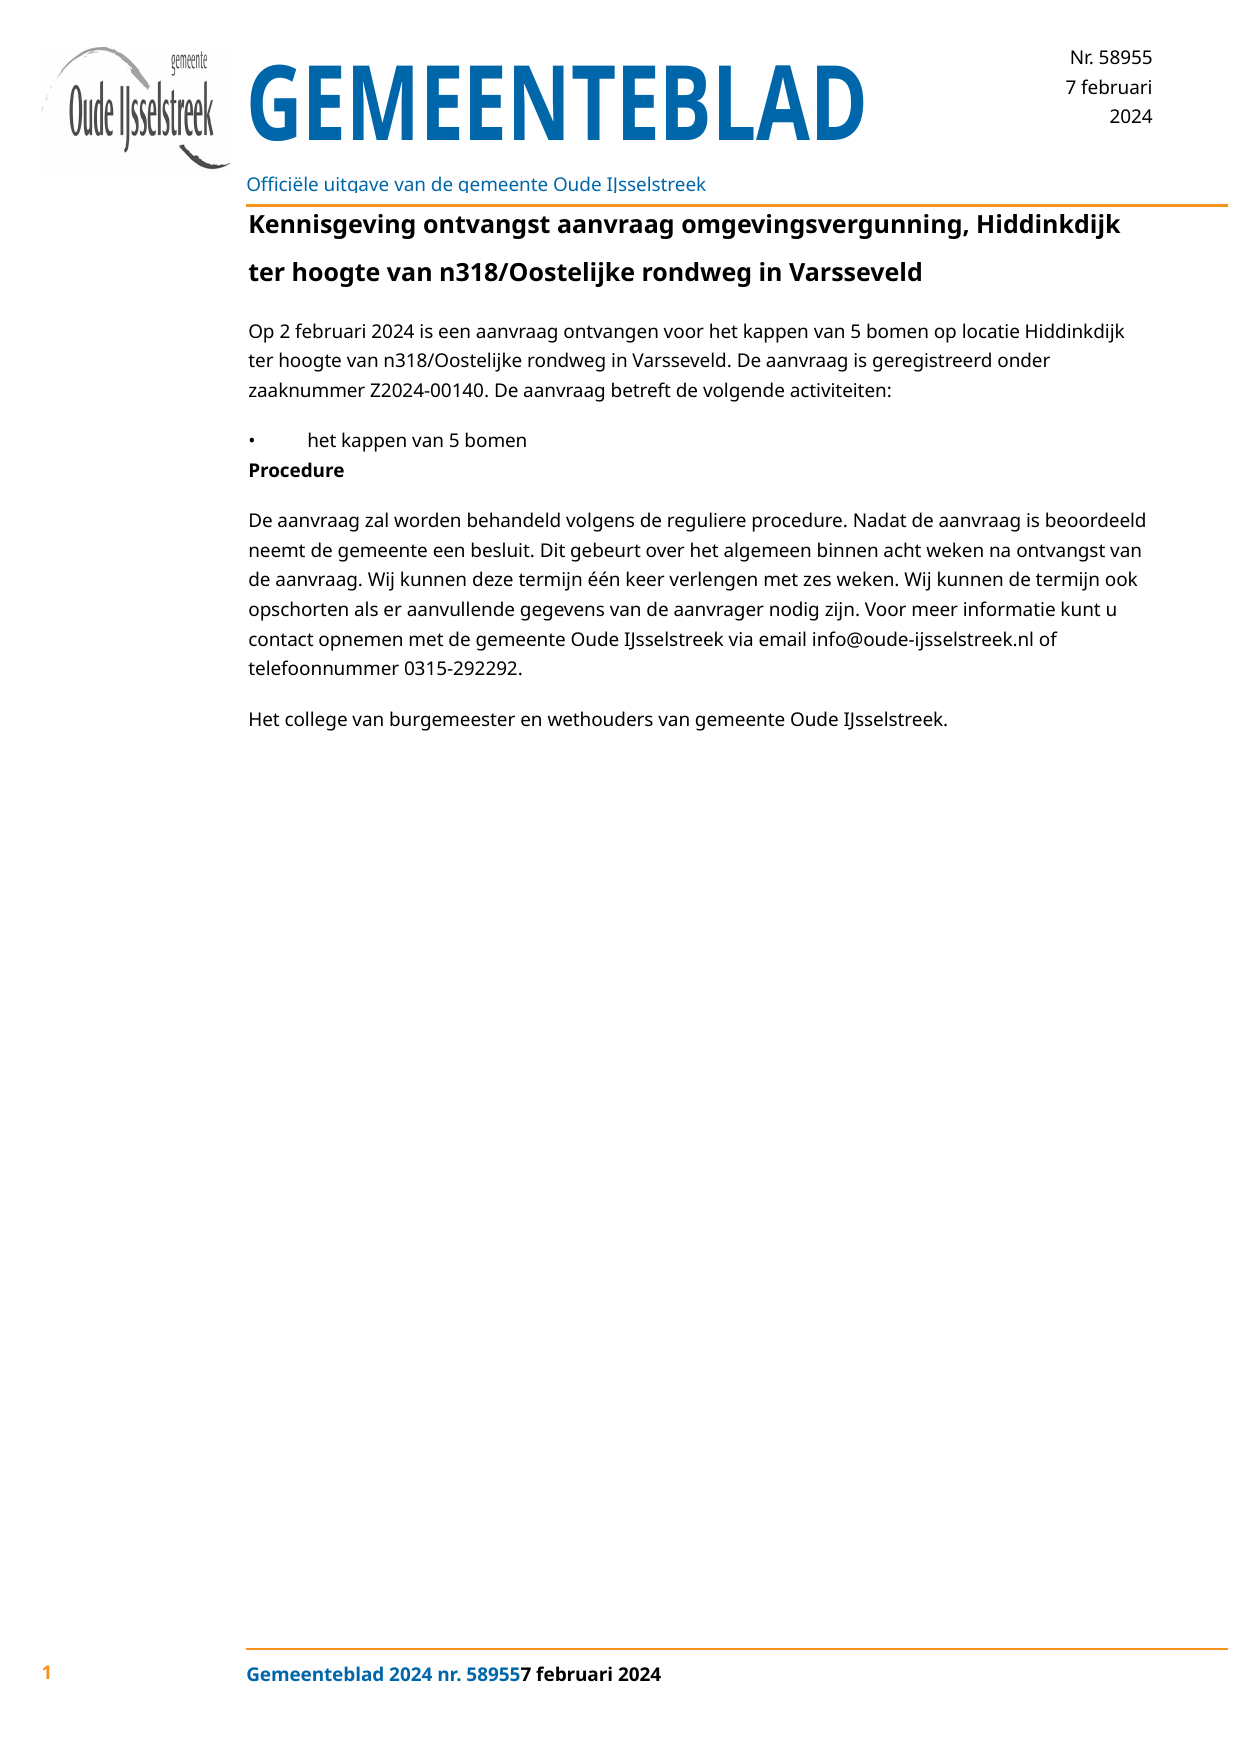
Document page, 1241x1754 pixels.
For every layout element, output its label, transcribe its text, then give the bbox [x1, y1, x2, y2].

text De aanvraag zal worden behandeld volgens de reguliere procedure. Nadat de aanvraag is beoordeeld neemt de gemeente een besluit. Dit gebeurt over het algemeen binnen acht weken na ontvangst van de aanvraag. Wij kunnen deze termijn één keer verlengen met zes weken. Wij kunnen de termijn ook opschorten als er aanvullende gegevens van de aanvrager nodig zijn. Voor meer informatie kunt u contact opnemen met de gemeente Oude IJsselstreek via email info@oude-ijsselstreek.nl of telefoonnummer 0315-292292. [248, 507, 1152, 681]
picture [41, 47, 231, 172]
list het kappen van 5 bomen [248, 427, 1152, 453]
text Kennisgeving ontvangst aanvraag omgevingsvergunning, Hiddinkdijk ter hoogte van n318/Oostelijke rondweg in Varsseveld [248, 207, 1152, 288]
text Op 2 februari 2024 is een aanvraag ontvangen voor het kappen van 5 bomen op locatie Hiddinkdijk ter hoogte van n318/Oostelijke rondweg in Varsseveld. De aanvraag is geregistreerd onder zaaknummer Z2024-00140. De aanvraag betreft de volgende activiteiten: [248, 318, 1152, 403]
text Het college van burgemeester en wethouders van gemeente Oude IJsselstreek. [248, 706, 1152, 732]
text Procedure [248, 457, 1152, 483]
